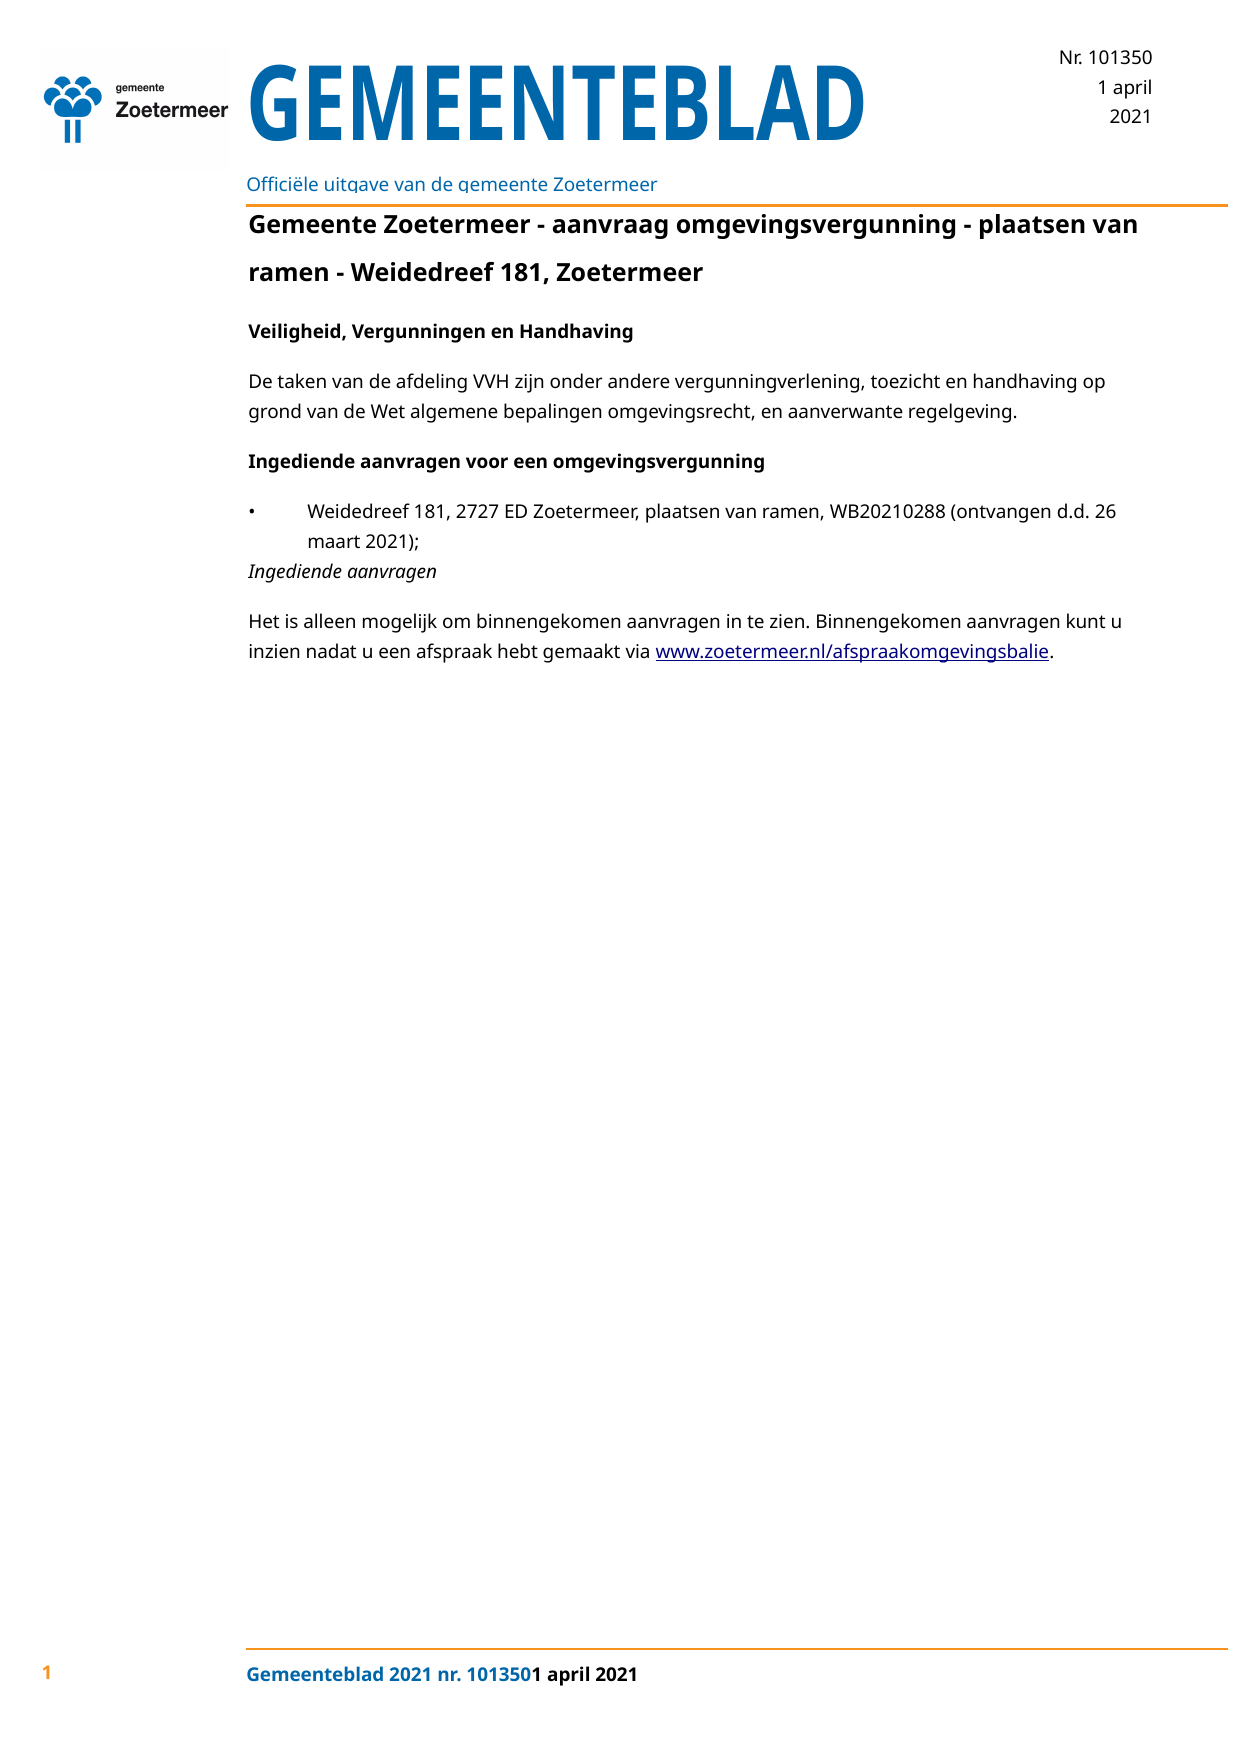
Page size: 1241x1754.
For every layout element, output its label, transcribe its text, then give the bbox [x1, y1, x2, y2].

list Weidedreef 181, 2727 ED Zoetermeer, plaatsen van ramen, WB20210288 (ontvangen d.d. 26 maart 2021); [248, 499, 1152, 554]
picture [41, 47, 231, 172]
text Het is alleen mogelijk om binnengekomen aanvragen in te zien. Binnengekomen aanvragen kunt u inzien nadat u een afspraak hebt gemaakt via www.zoetermeer.nl/afspraakomgevingsbalie. [248, 608, 1152, 664]
text Gemeente Zoetermeer - aanvraag omgevingsvergunning - plaatsen van ramen - Weidedreef 181, Zoetermeer [248, 207, 1152, 288]
text Veiligheid, Vergunningen en Handhaving [248, 318, 1152, 344]
text Ingediende aanvragen [248, 558, 1152, 584]
text De taken van de afdeling VVH zijn onder andere vergunningverlening, toezicht en handhaving op grond van de Wet algemene bepalingen omgevingsrecht, en aanverwante regelgeving. [248, 368, 1152, 424]
text Ingediende aanvragen voor een omgevingsvergunning [248, 448, 1152, 474]
